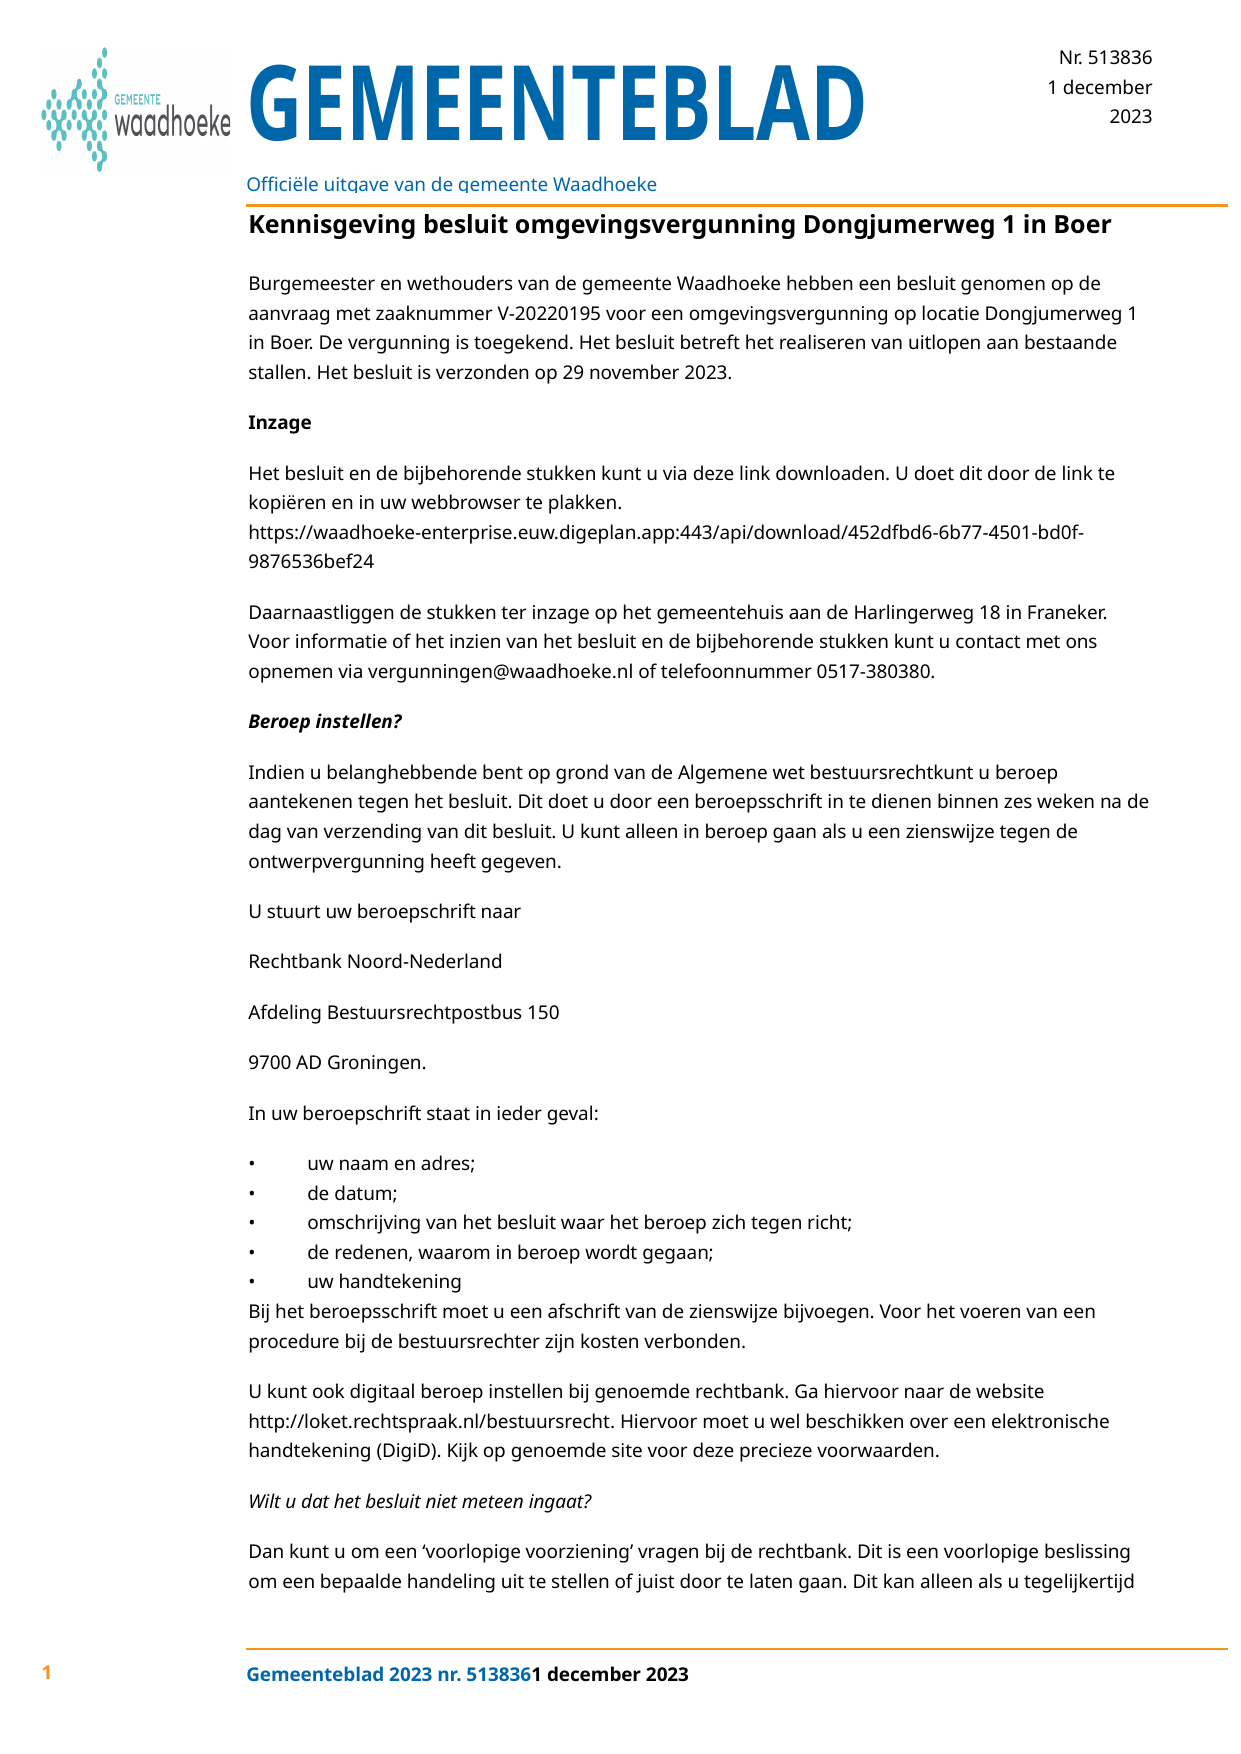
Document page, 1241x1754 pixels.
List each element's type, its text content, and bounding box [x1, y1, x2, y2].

text Beroep instellen? [248, 709, 1152, 734]
text Rechtbank Noord-Nederland [248, 949, 1152, 974]
text Afdeling Bestuursrechtpostbus 150 [248, 999, 1152, 1025]
list uw naam en adres; [248, 1150, 1152, 1176]
list uw handtekening [248, 1269, 1152, 1294]
text Wilt u dat het besluit niet meteen ingaat? [248, 1488, 1152, 1513]
list omschrijving van het besluit waar het beroep zich tegen richt; [248, 1209, 1152, 1235]
text U stuurt uw beroepschrift naar [248, 898, 1152, 924]
text U kunt ook digitaal beroep instellen bij genoemde rechtbank. Ga hiervoor naar de website http://loket.rechtspraak.nl/bestuursrecht. Hiervoor moet u wel beschikken over een elektronische handtekening (DigiD). Kijk op genoemde site voor deze precieze voorwaarden. [248, 1378, 1152, 1463]
text Indien u belanghebbende bent op grond van de Algemene wet bestuursrechtkunt u beroep aantekenen tegen het besluit. Dit doet u door een beroepsschrift in te dienen binnen zes weken na de dag van verzending van dit besluit. U kunt alleen in beroep gaan als u een zienswijze tegen de ontwerpvergunning heeft gegeven. [248, 759, 1152, 873]
text Bij het beroepsschrift moet u een afschrift van de zienswijze bijvoegen. Voor het voeren van een procedure bij de bestuursrechter zijn kosten verbonden. [248, 1298, 1152, 1353]
text Kennisgeving besluit omgevingsvergunning Dongjumerweg 1 in Boer [248, 207, 1152, 241]
text Dan kunt u om een ‘voorlopige voorziening’ vragen bij de rechtbank. Dit is een voorlopige beslissing om een bepaalde handeling uit te stellen of juist door te laten gaan. Dit kan alleen als u tegelijkertijd [248, 1538, 1152, 1593]
list de datum; [248, 1180, 1152, 1206]
text 9700 AD Groningen. [248, 1049, 1152, 1075]
text Burgemeester en wethouders van de gemeente Waadhoeke hebben een besluit genomen op de aanvraag met zaaknummer V-20220195 voor een omgevingsvergunning op locatie Dongjumerweg 1 in Boer. De vergunning is toegekend. Het besluit betreft het realiseren van uitlopen aan bestaande stallen. Het besluit is verzonden op 29 november 2023. [248, 270, 1152, 385]
picture [41, 47, 231, 172]
text In uw beroepschrift staat in ieder geval: [248, 1100, 1152, 1126]
list de redenen, waarom in beroep wordt gegaan; [248, 1239, 1152, 1265]
text Het besluit en de bijbehorende stukken kunt u via deze link downloaden. U doet dit door de link te kopiëren en in uw webbrowser te plakken. https://waadhoeke-enterprise.euw.digeplan.app:443/api/download/452dfbd6-6b77-4501-bd0f-9876536bef24 [248, 460, 1152, 574]
text Daarnaastliggen de stukken ter inzage op het gemeentehuis aan de Harlingerweg 18 in Franeker. Voor informatie of het inzien van het besluit en de bijbehorende stukken kunt u contact met ons opnemen via vergunningen@waadhoeke.nl of telefoonnummer 0517-380380. [248, 599, 1152, 684]
text Inzage [248, 409, 1152, 435]
